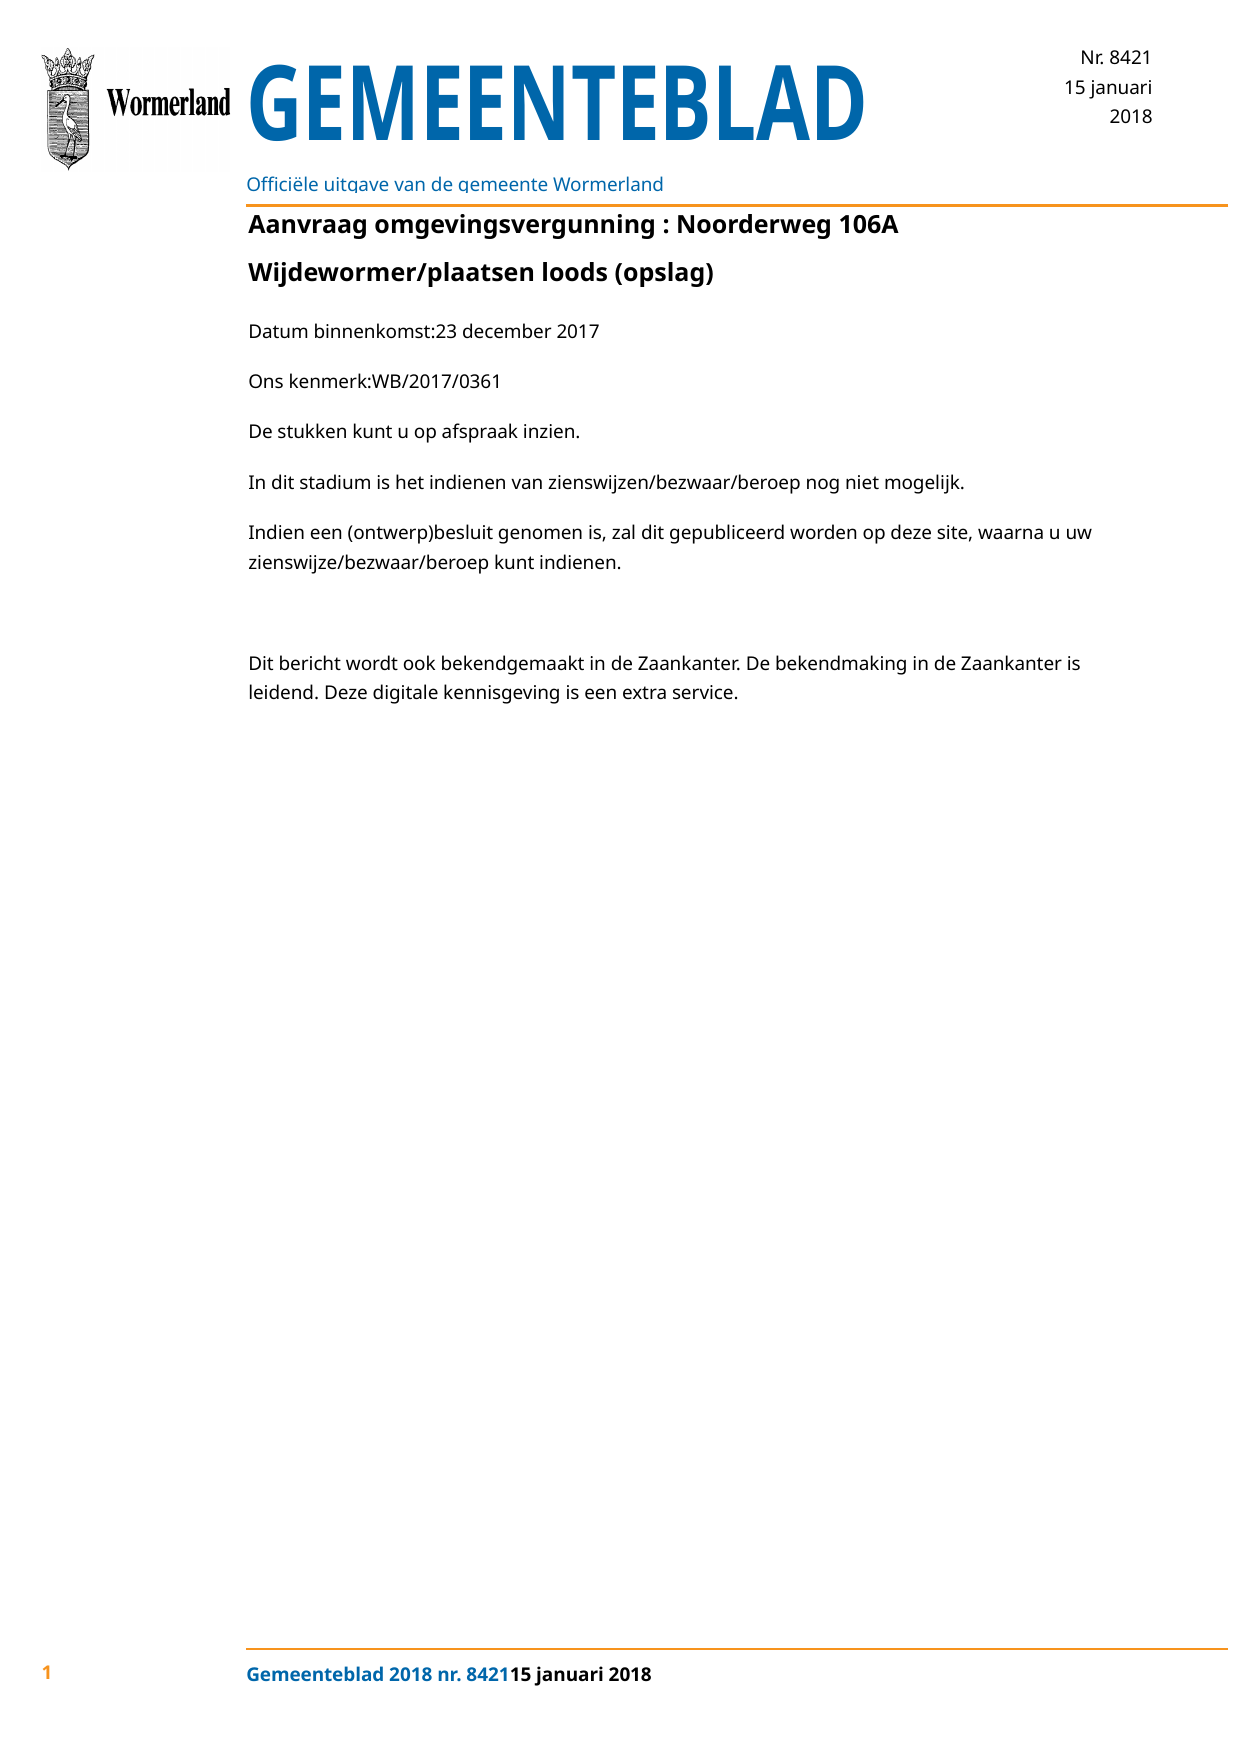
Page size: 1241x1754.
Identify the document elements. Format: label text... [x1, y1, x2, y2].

text Dit bericht wordt ook bekendgemaakt in de Zaankanter. De bekendmaking in de Zaankanter is leidend. Deze digitale kennisgeving is een extra service. [248, 650, 1152, 705]
text De stukken kunt u op afspraak inzien. [248, 419, 1152, 444]
picture [41, 47, 231, 172]
text In dit stadium is het indienen van zienswijzen/bezwaar/beroep nog niet mogelijk. [248, 469, 1152, 495]
text Datum binnenkomst:23 december 2017 [248, 318, 1152, 344]
text Ons kenmerk:WB/2017/0361 [248, 368, 1152, 394]
text Indien een (ontwerp)besluit genomen is, zal dit gepubliceerd worden op deze site, waarna u uw zienswijze/bezwaar/beroep kunt indienen. [248, 519, 1152, 575]
text Aanvraag omgevingsvergunning : Noorderweg 106A Wijdewormer/plaatsen loods (opslag) [248, 207, 1152, 288]
